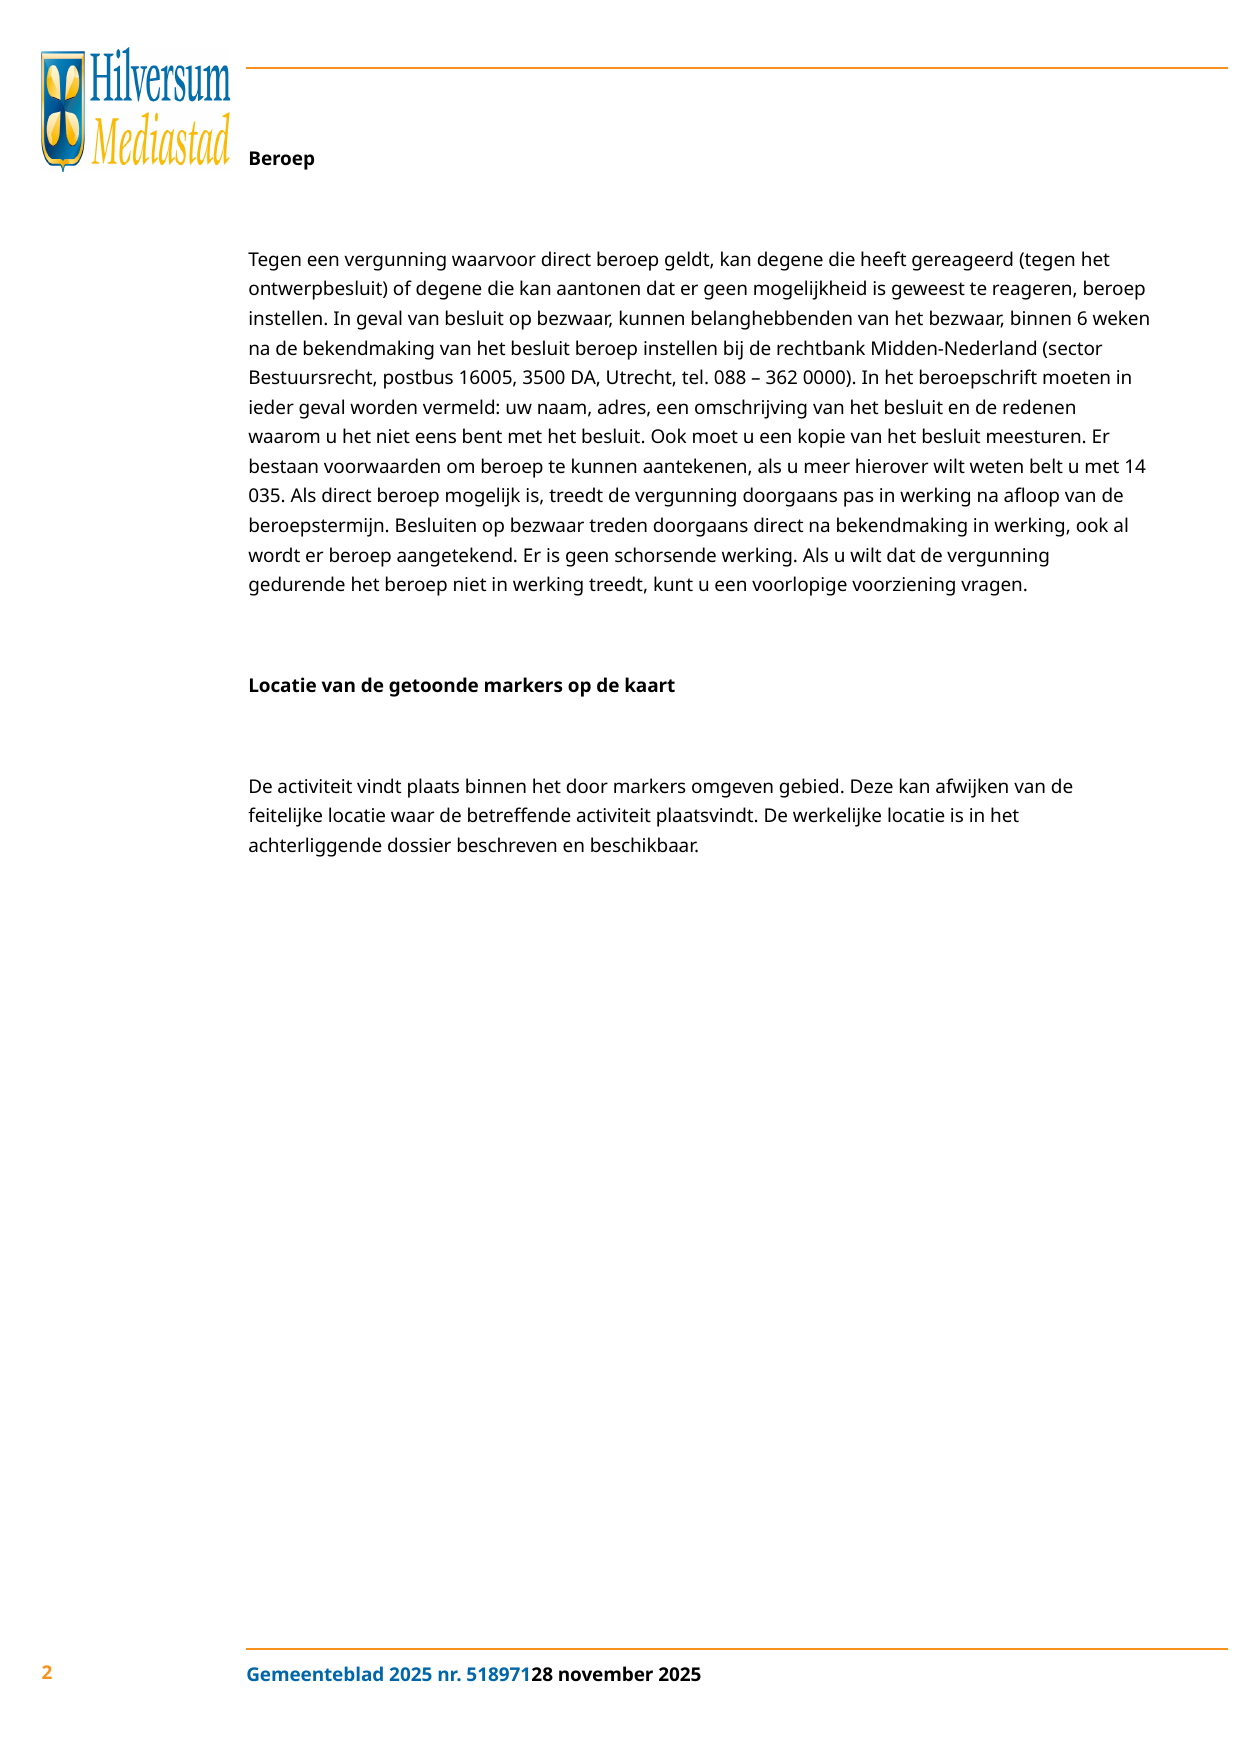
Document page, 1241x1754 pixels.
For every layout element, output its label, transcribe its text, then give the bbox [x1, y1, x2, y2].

text Tegen een vergunning waarvoor direct beroep geldt, kan degene die heeft gereageerd (tegen het ontwerpbesluit) of degene die kan aantonen dat er geen mogelijkheid is geweest te reageren, beroep instellen. In geval van besluit op bezwaar, kunnen belanghebbenden van het bezwaar, binnen 6 weken na de bekendmaking van het besluit beroep instellen bij de rechtbank Midden-Nederland (sector Bestuursrecht, postbus 16005, 3500 DA, Utrecht, tel. 088 – 362 0000). In het beroepschrift moeten in ieder geval worden vermeld: uw naam, adres, een omschrijving van het besluit en de redenen waarom u het niet eens bent met het besluit. Ook moet u een kopie van het besluit meesturen. Er bestaan voorwaarden om beroep te kunnen aantekenen, als u meer hierover wilt weten belt u met 14 035. Als direct beroep mogelijk is, treedt de vergunning doorgaans pas in werking na afloop van de beroepstermijn. Besluiten op bezwaar treden doorgaans direct na bekendmaking in werking, ook al wordt er beroep aangetekend. Er is geen schorsende werking. Als u wilt dat de vergunning gedurende het beroep niet in werking treedt, kunt u een voorlopige voorziening vragen. [248, 246, 1152, 597]
text Locatie van de getoonde markers op de kaart [248, 672, 1152, 698]
text De activiteit vindt plaats binnen het door markers omgeven gebied. Deze kan afwijken van de feitelijke locatie waar de betreffende activiteit plaatsvindt. De werkelijke locatie is in het achterliggende dossier beschreven en beschikbaar. [248, 773, 1152, 858]
picture [41, 47, 231, 172]
text Beroep [248, 145, 1152, 171]
